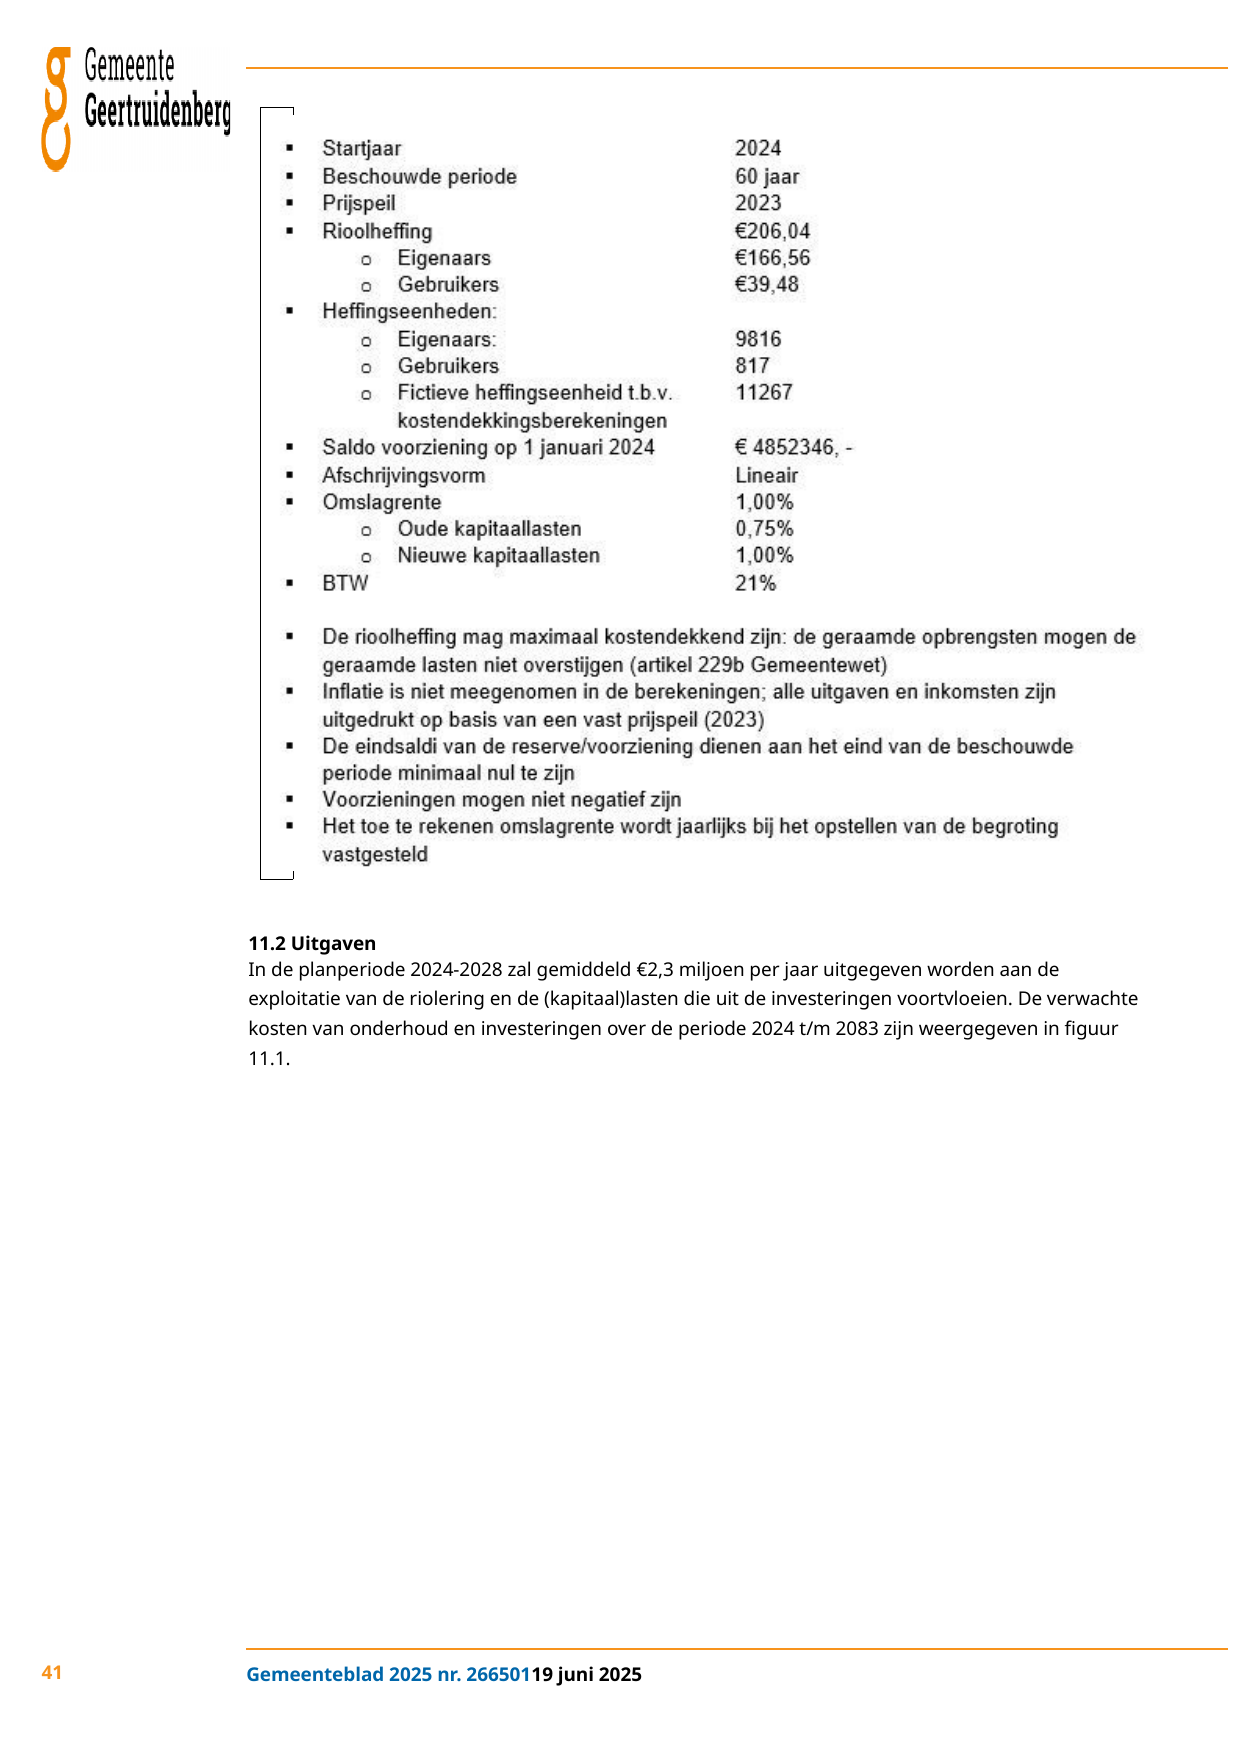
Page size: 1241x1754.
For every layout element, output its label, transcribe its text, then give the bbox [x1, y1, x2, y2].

text In de planperiode 2024-2028 zal gemiddeld €2,3 miljoen per jaar uitgegeven worden aan de exploitatie van de riolering en de (kapitaal)lasten die uit de investeringen voortvloeien. De verwachte kosten van onderhoud en investeringen over de periode 2024 t/m 2083 zijn weergegeven in figuur 11.1. [248, 956, 1152, 1070]
text 11.2 Uitgaven [248, 930, 1152, 956]
picture [268, 115, 1166, 871]
picture [41, 47, 231, 172]
